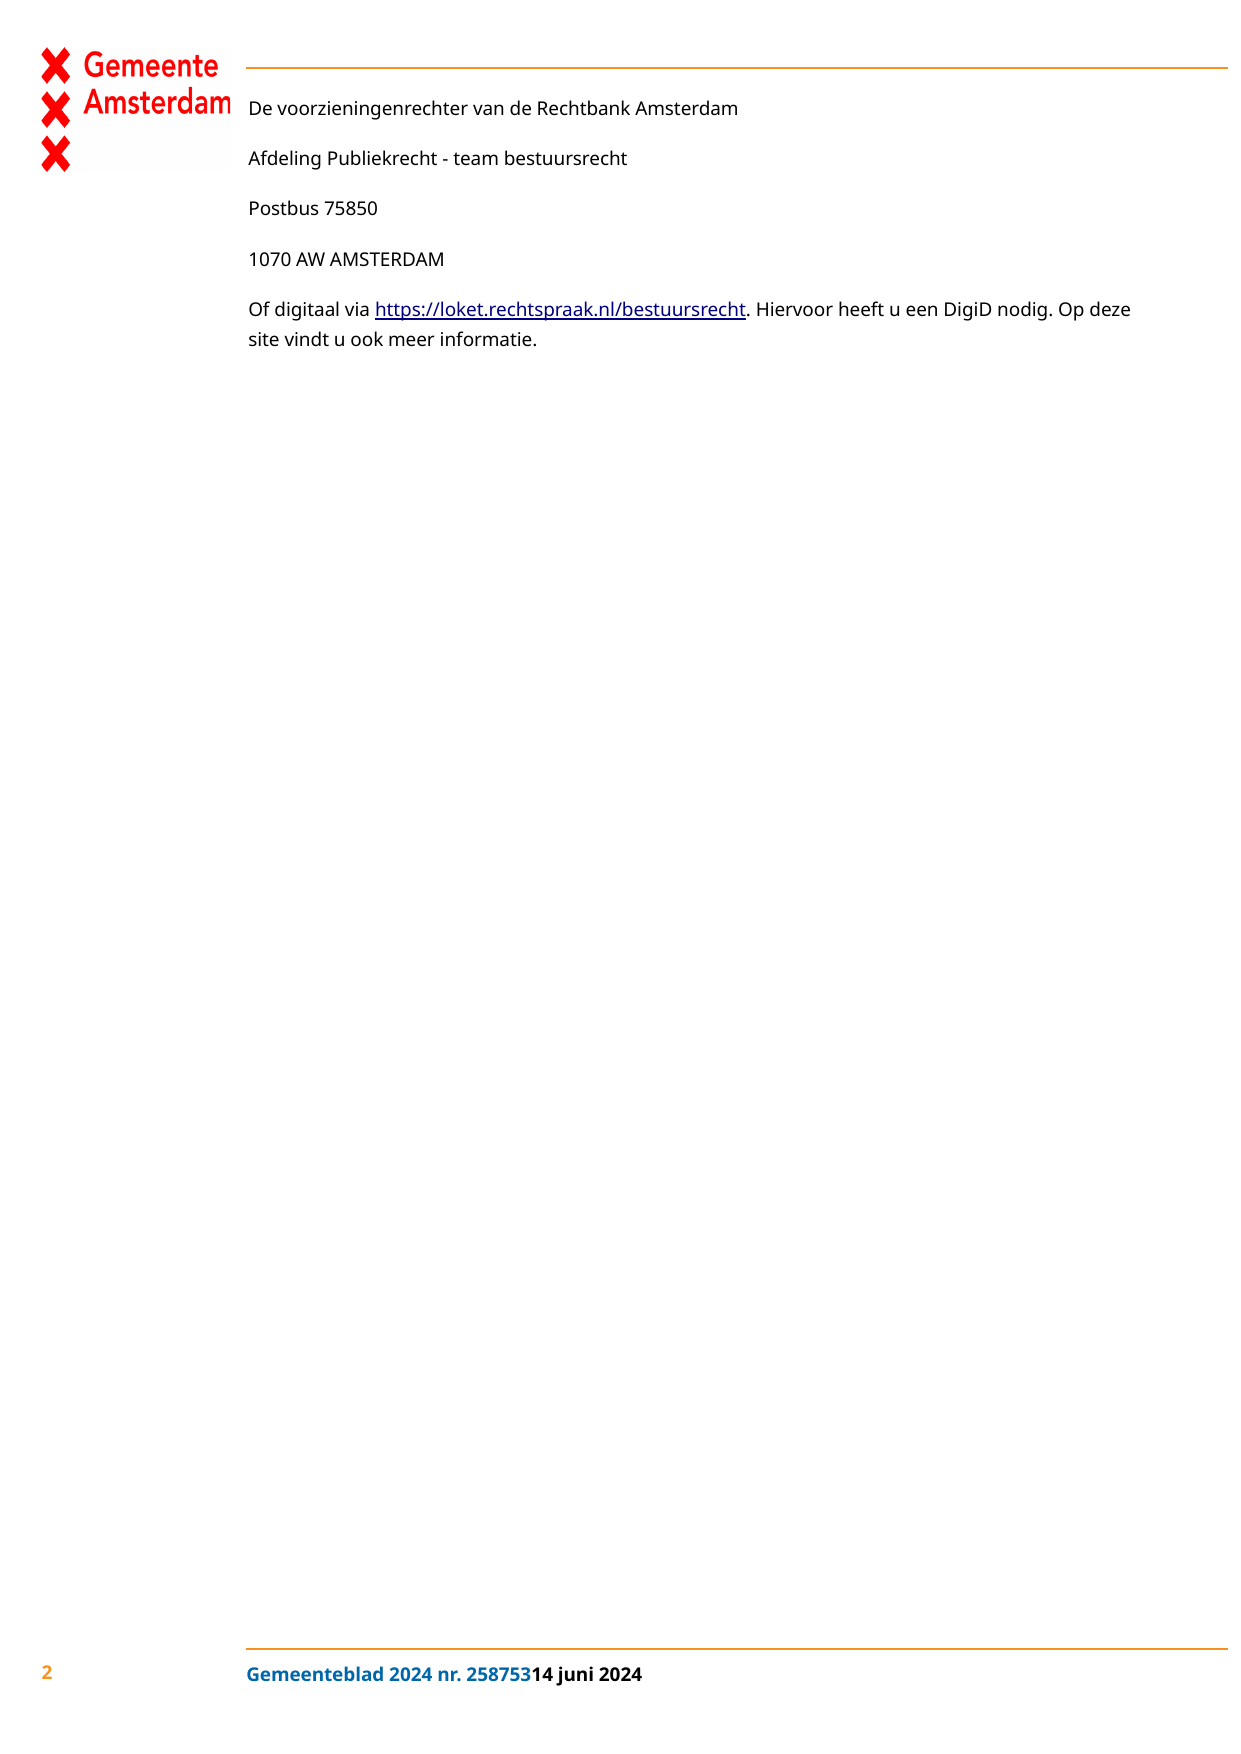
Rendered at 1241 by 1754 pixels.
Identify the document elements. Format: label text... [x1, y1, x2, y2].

text De voorzieningenrechter van de Rechtbank Amsterdam [248, 95, 1152, 121]
text 1070 AW AMSTERDAM [248, 246, 1152, 272]
picture [41, 47, 231, 172]
text Afdeling Publiekrecht - team bestuursrecht [248, 145, 1152, 171]
text Of digitaal via https://loket.rechtspraak.nl/bestuursrecht. Hiervoor heeft u een DigiD nodig. Op deze site vindt u ook meer informatie. [248, 296, 1152, 352]
text Postbus 75850 [248, 196, 1152, 221]
